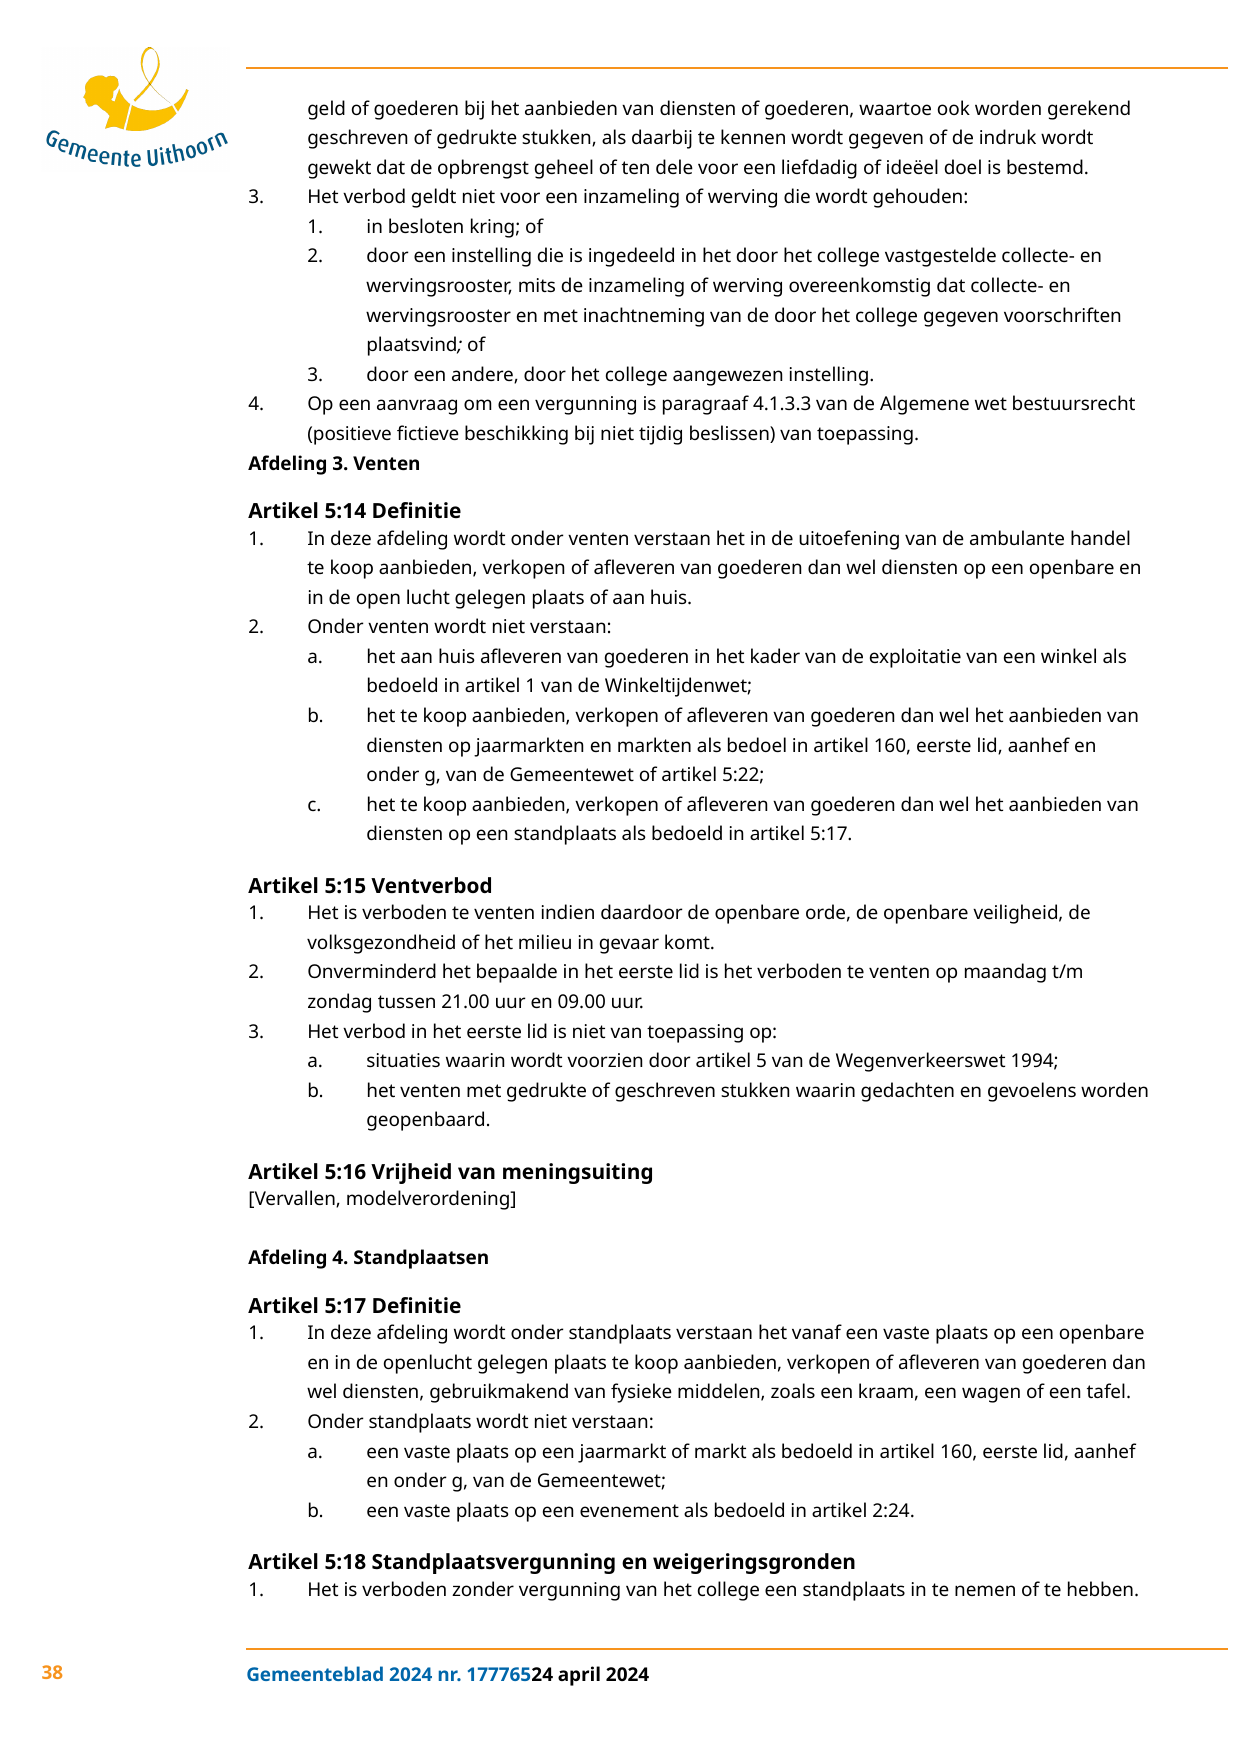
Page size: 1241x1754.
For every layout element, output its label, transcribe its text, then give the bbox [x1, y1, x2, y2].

text Artikel 5:14 Definitie [248, 496, 1152, 525]
list het te koop aanbieden, verkopen of afleveren van goederen dan wel het aanbieden van diensten op jaarmarkten en markten als bedoel in artikel 160, eerste lid, aanhef en onder g, van de Gemeentewet of artikel 5:22; [307, 702, 1152, 787]
list Op een aanvraag om een vergunning is paragraaf 4.1.3.3 van de Algemene wet bestuursrecht (positieve fictieve beschikking bij niet tijdig beslissen) van toepassing. [248, 391, 1152, 446]
list situaties waarin wordt voorzien door artikel 5 van de Wegenverkeerswet 1994; [307, 1047, 1152, 1073]
list Het is verboden te venten indien daardoor de openbare orde, de openbare veiligheid, de volksgezondheid of het milieu in gevaar komt. [248, 899, 1152, 955]
text Afdeling 4. Standplaatsen [248, 1244, 1152, 1270]
list het venten met gedrukte of geschreven stukken waarin gedachten en gevoelens worden geopenbaard. [307, 1077, 1152, 1132]
list Het verbod in het eerste lid is niet van toepassing op: [248, 1018, 1152, 1043]
text [Vervallen, modelverordening] [248, 1185, 1152, 1211]
text Artikel 5:17 Definitie [248, 1291, 1152, 1319]
list het te koop aanbieden, verkopen of afleveren van goederen dan wel het aanbieden van diensten op een standplaats als bedoeld in artikel 5:17. [307, 791, 1152, 846]
list een vaste plaats op een evenement als bedoeld in artikel 2:24. [307, 1497, 1152, 1523]
list Onder standplaats wordt niet verstaan: [248, 1408, 1152, 1434]
text Artikel 5:16 Vrijheid van meningsuiting [248, 1157, 1152, 1185]
list het aan huis afleveren van goederen in het kader van de exploitatie van een winkel als bedoeld in artikel 1 van de Winkeltijdenwet; [307, 643, 1152, 698]
list In deze afdeling wordt onder venten verstaan het in de uitoefening van de ambulante handel te koop aanbieden, verkopen of afleveren van goederen dan wel diensten op een openbare en in de open lucht gelegen plaats of aan huis. [248, 525, 1152, 610]
picture [41, 47, 231, 172]
list Onverminderd het bepaalde in het eerste lid is het verboden te venten op maandag t/m zondag tussen 21.00 uur en 09.00 uur. [248, 959, 1152, 1014]
text Artikel 5:15 Ventverbod [248, 871, 1152, 899]
list Het is verboden zonder vergunning van het college een standplaats in te nemen of te hebben. [248, 1576, 1152, 1602]
list Onder venten wordt niet verstaan: [248, 613, 1152, 639]
text Artikel 5:18 Standplaatsvergunning en weigeringsgronden [248, 1547, 1152, 1576]
list door een instelling die is ingedeeld in het door het college vastgestelde collecte- en wervingsrooster, mits de inzameling of werving overeenkomstig dat collecte- en wervingsrooster en met inachtneming van de door het college gegeven voorschriften plaatsvind; of [307, 243, 1152, 357]
list een vaste plaats op een jaarmarkt of markt als bedoeld in artikel 160, eerste lid, aanhef en onder g, van de Gemeentewet; [307, 1438, 1152, 1493]
list In deze afdeling wordt onder standplaats verstaan het vanaf een vaste plaats op een openbare en in de openlucht gelegen plaats te koop aanbieden, verkopen of afleveren van goederen dan wel diensten, gebruikmakend van fysieke middelen, zoals een kraam, een wagen of een tafel. [248, 1319, 1152, 1404]
list door een andere, door het college aangewezen instelling. [307, 361, 1152, 387]
list in besloten kring; of [307, 213, 1152, 239]
list Het verbod geldt niet voor een inzameling of werving die wordt gehouden: [248, 183, 1152, 209]
list geld of goederen bij het aanbieden van diensten of goederen, waartoe ook worden gerekend geschreven of gedrukte stukken, als daarbij te kennen wordt gegeven of de indruk wordt gewekt dat de opbrengst geheel of ten dele voor een liefdadig of ideëel doel is bestemd. [248, 95, 1152, 180]
text Afdeling 3. Venten [248, 450, 1152, 476]
